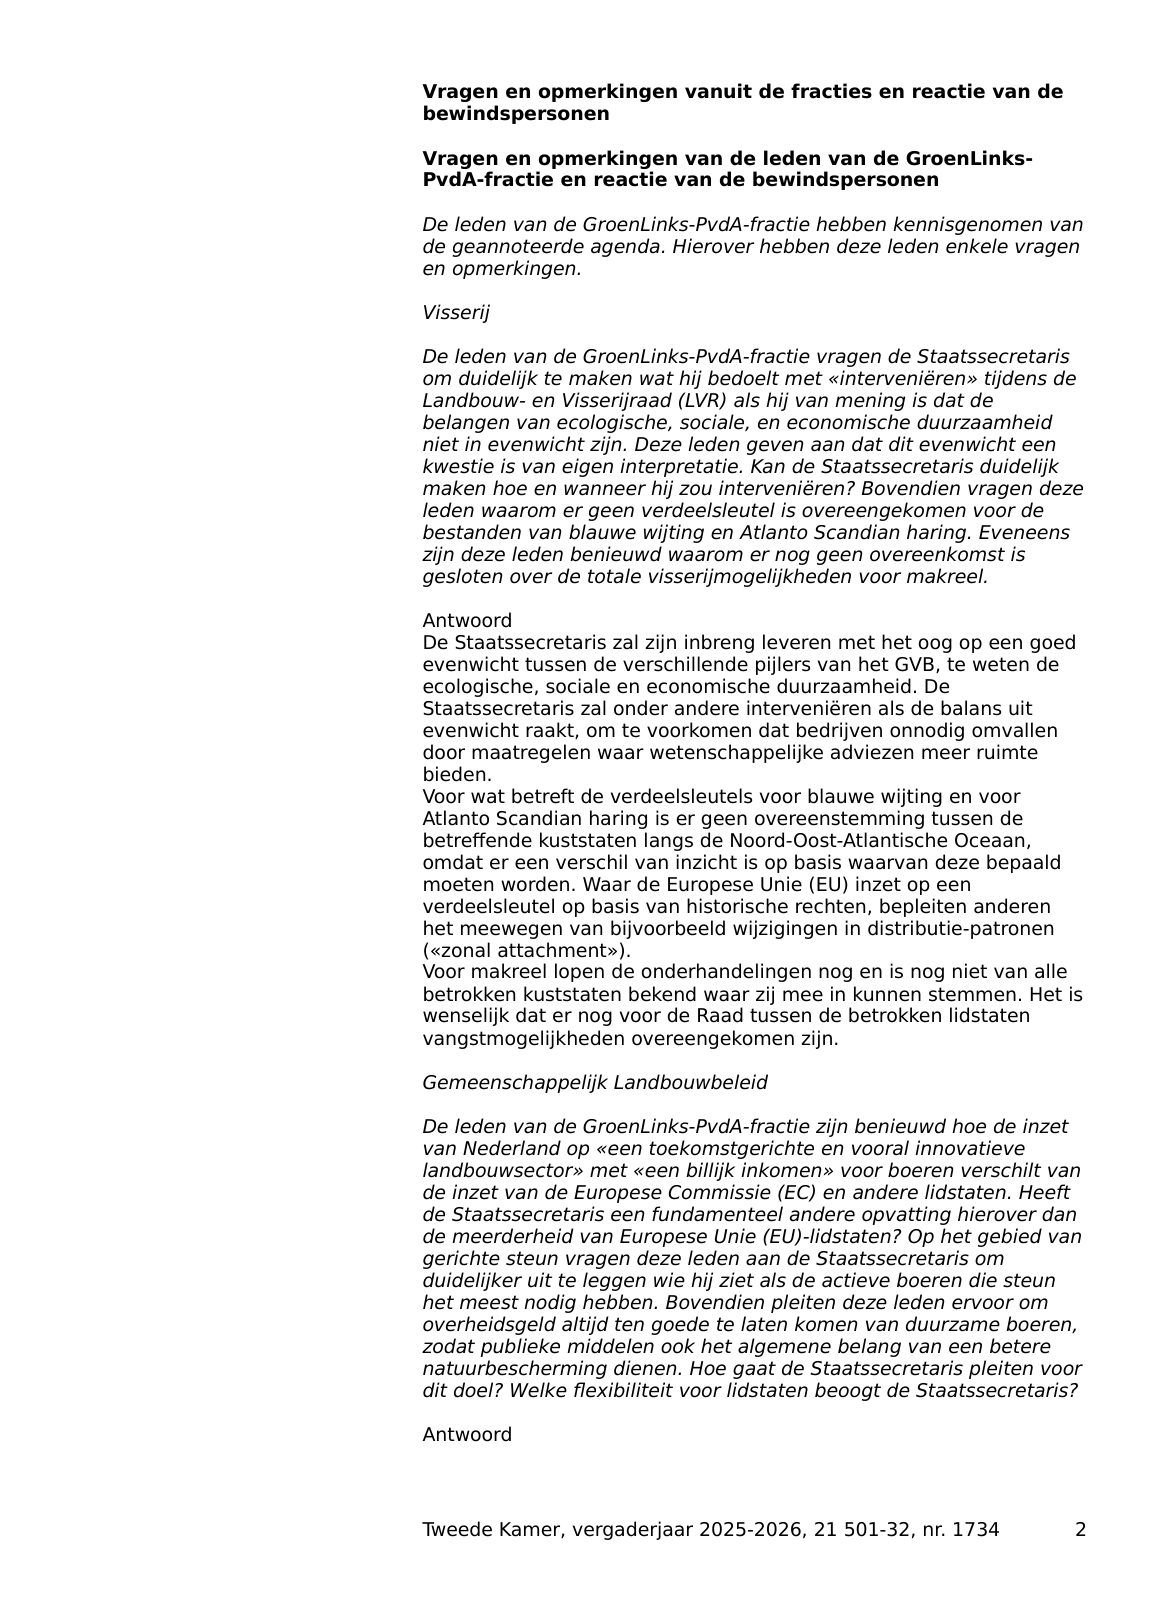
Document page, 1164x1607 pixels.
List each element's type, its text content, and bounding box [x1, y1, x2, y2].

text Voor makreel lopen de onderhandelingen nog en is nog niet van alle betrokken kuststaten bekend waar zij mee in kunnen stemmen. Het is wenselijk dat er nog voor de Raad tussen de betrokken lidstaten vangstmogelijkheden overeengekomen zijn. [422, 961, 1087, 1049]
text Voor wat betreft de verdeelsleutels voor blauwe wijting en voor Atlanto Scandian haring is er geen overeenstemming tussen de betreffende kuststaten langs de Noord-Oost-Atlantische Oceaan, omdat er een verschil van inzicht is op basis waarvan deze bepaald moeten worden. Waar de Europese Unie (EU) inzet op een verdeelsleutel op basis van historische rechten, bepleiten anderen het meewegen van bijvoorbeeld wijzigingen in distributie-patronen («zonal attachment»). [422, 786, 1087, 961]
subtitle Visserij [422, 302, 1087, 324]
text Antwoord [422, 610, 1087, 632]
text De leden van de GroenLinks-PvdA-fractie vragen de Staatssecretaris om duidelijk te maken wat hij bedoelt met «interveniëren» tijdens de Landbouw- en Visserijraad (LVR) als hij van mening is dat de belangen van ecologische, sociale, en economische duurzaamheid niet in evenwicht zijn. Deze leden geven aan dat dit evenwicht een kwestie is van eigen interpretatie. Kan de Staatssecretaris duidelijk maken hoe en wanneer hij zou interveniëren? Bovendien vragen deze leden waarom er geen verdeelsleutel is overeengekomen voor de bestanden van blauwe wijting en Atlanto Scandian haring. Eveneens zijn deze leden benieuwd waarom er nog geen overeenkomst is gesloten over de totale visserijmogelijkheden voor makreel. [422, 346, 1087, 588]
subtitle Vragen en opmerkingen vanuit de fracties en reactie van de bewindspersonen [422, 81, 1087, 125]
subtitle Gemeenschappelijk Landbouwbeleid [422, 1072, 1087, 1093]
text De Staatssecretaris zal zijn inbreng leveren met het oog op een goed evenwicht tussen de verschillende pijlers van het GVB, te weten de ecologische, sociale en economische duurzaamheid. De Staatssecretaris zal onder andere interveniëren als de balans uit evenwicht raakt, om te voorkomen dat bedrijven onnodig omvallen door maatregelen waar wetenschappelijke adviezen meer ruimte bieden. [422, 632, 1087, 786]
subtitle Vragen en opmerkingen van de leden van de GroenLinks-PvdA-fractie en reactie van de bewindspersonen [422, 147, 1087, 191]
text De leden van de GroenLinks-PvdA-fractie hebben kennisgenomen van de geannoteerde agenda. Hierover hebben deze leden enkele vragen en opmerkingen. [422, 213, 1087, 279]
text Antwoord [422, 1424, 1087, 1446]
text De leden van de GroenLinks-PvdA-fractie zijn benieuwd hoe de inzet van Nederland op «een toekomstgerichte en vooral innovatieve landbouwsector» met «een billijk inkomen» voor boeren verschilt van de inzet van de Europese Commissie (EC) en andere lidstaten. Heeft de Staatssecretaris een fundamenteel andere opvatting hierover dan de meerderheid van Europese Unie (EU)-lidstaten? Op het gebied van gerichte steun vragen deze leden aan de Staatssecretaris om duidelijker uit te leggen wie hij ziet als de actieve boeren die steun het meest nodig hebben. Bovendien pleiten deze leden ervoor om overheidsgeld altijd ten goede te laten komen van duurzame boeren, zodat publieke middelen ook het algemene belang van een betere natuurbescherming dienen. Hoe gaat de Staatssecretaris pleiten voor dit doel? Welke flexibiliteit voor lidstaten beoogt de Staatssecretaris? [422, 1116, 1087, 1401]
